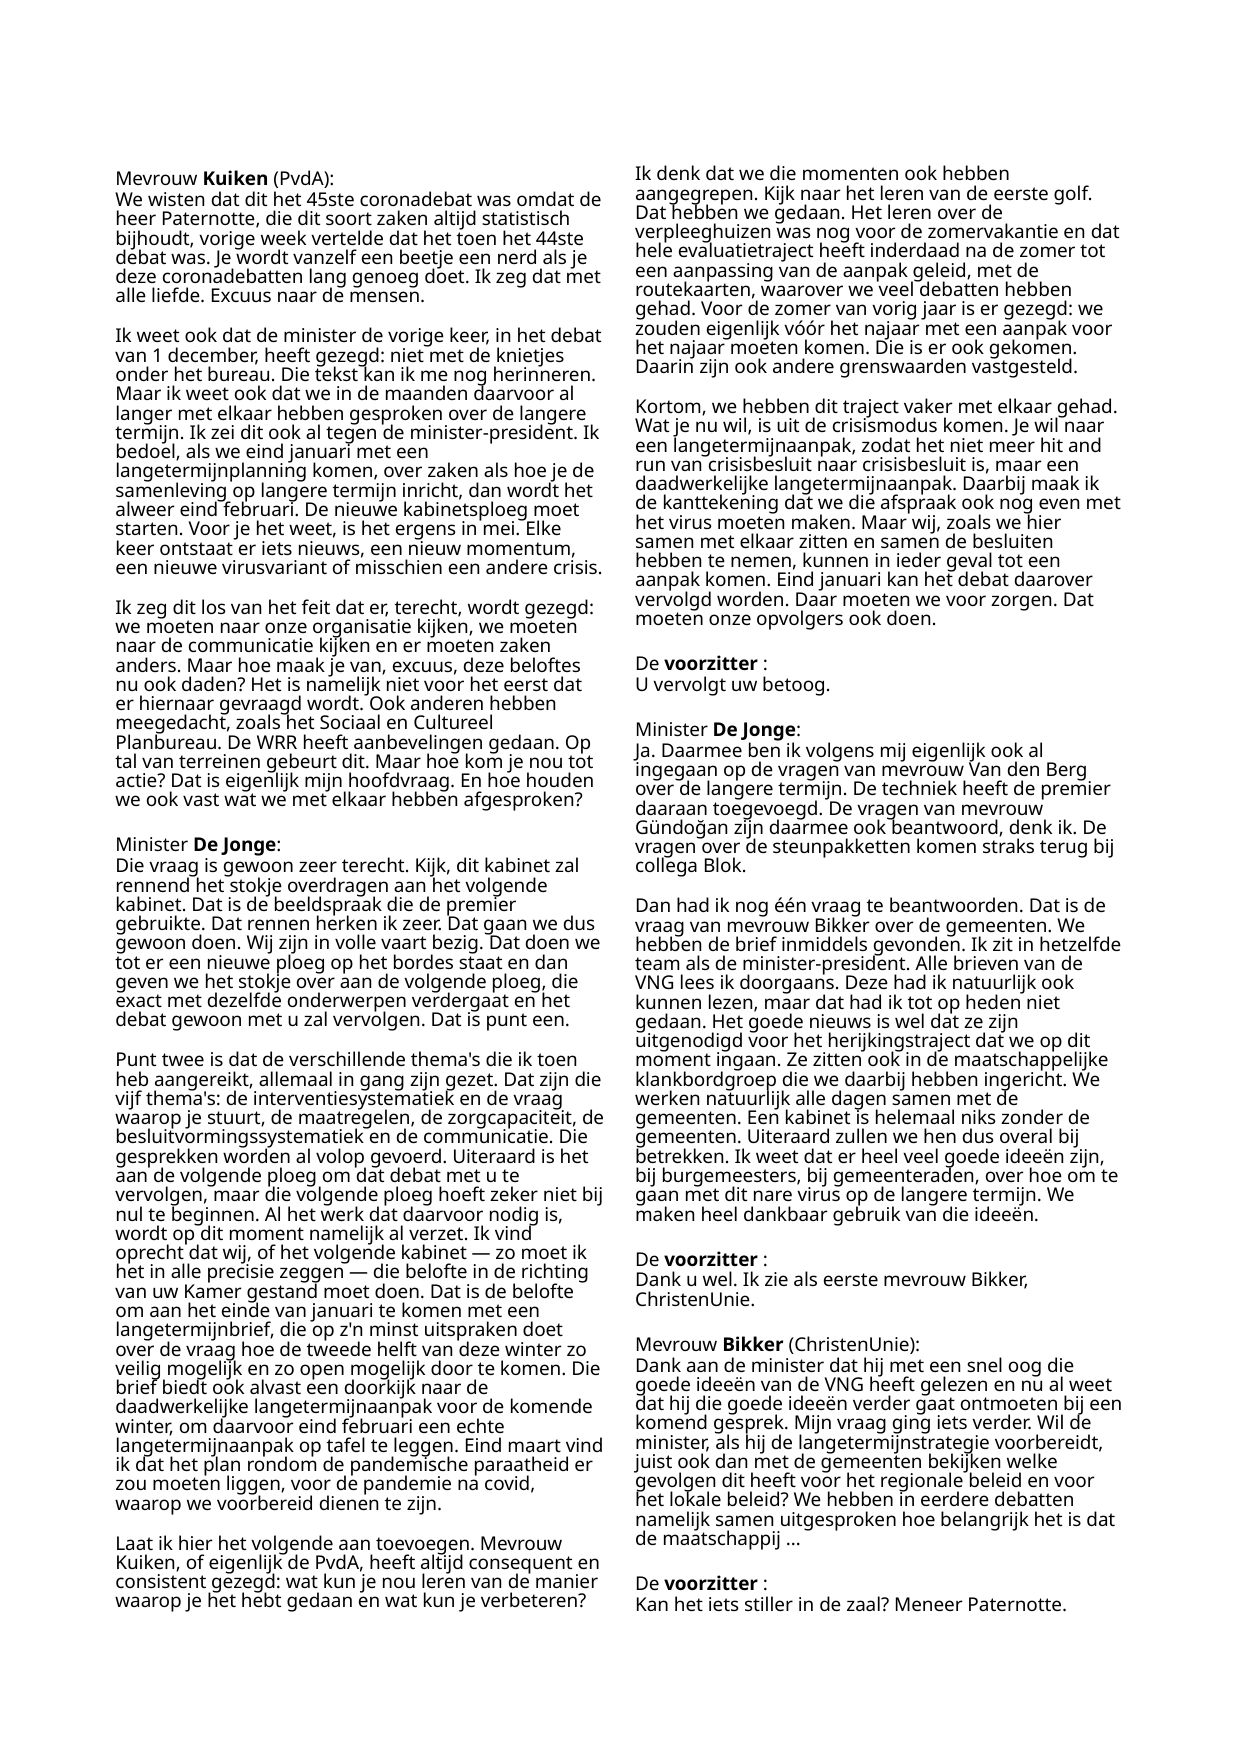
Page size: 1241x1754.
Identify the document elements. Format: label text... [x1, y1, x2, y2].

text Minister De Jonge: [115, 832, 605, 857]
text Kortom, we hebben dit traject vaker met elkaar gehad. Wat je nu wil, is uit de crisismodus komen. Je wil naar een langetermijnaanpak, zodat het niet meer hit and run van crisisbesluit naar crisisbesluit is, maar een daadwerkelijke langetermijnaanpak. Daarbij maak ik de kanttekening dat we die afspraak ook nog even met het virus moeten maken. Maar wij, zoals we hier samen met elkaar zitten en samen de besluiten hebben te nemen, kunnen in ieder geval tot een aanpak komen. Eind januari kan het debat daarover vervolgd worden. Daar moeten we voor zorgen. Dat moeten onze opvolgers ook doen. [635, 398, 1125, 629]
text Die vraag is gewoon zeer terecht. Kijk, dit kabinet zal rennend het stokje overdragen aan het volgende kabinet. Dat is de beeldspraak die de premier gebruikte. Dat rennen herken ik zeer. Dat gaan we dus gewoon doen. Wij zijn in volle vaart bezig. Dat doen we tot er een nieuwe ploeg op het bordes staat en dan geven we het stokje over aan de volgende ploeg, die exact met dezelfde onderwerpen verdergaat en het debat gewoon met u zal vervolgen. Dat is punt een. [115, 857, 605, 1031]
text Ja. Daarmee ben ik volgens mij eigenlijk ook al ingegaan op de vragen van mevrouw Van den Berg over de langere termijn. De techniek heeft de premier daaraan toegevoegd. De vragen van mevrouw Gündoğan zijn daarmee ook beantwoord, denk ik. De vragen over de steunpakketten komen straks terug bij collega Blok. [635, 742, 1125, 877]
text Laat ik hier het volgende aan toevoegen. Mevrouw Kuiken, of eigenlijk de PvdA, heeft altijd consequent en consistent gezegd: wat kun je nou leren van de manier waarop je het hebt gedaan en wat kun je verbeteren? [115, 1535, 605, 1612]
text De voorzitter : [635, 650, 1125, 676]
text Dank aan de minister dat hij met een snel oog die goede ideeën van de VNG heeft gelezen en nu al weet dat hij die goede ideeën verder gaat ontmoeten bij een komend gesprek. Mijn vraag ging iets verder. Wil de minister, als hij de langetermijnstrategie voorbereidt, juist ook dan met de gemeenten bekijken welke gevolgen dit heeft voor het regionale beleid en voor het lokale beleid? We hebben in eerdere debatten namelijk samen uitgesproken hoe belangrijk het is dat de maatschappij … [635, 1357, 1125, 1549]
text Mevrouw Bikker (ChristenUnie): [635, 1331, 1125, 1357]
text Ik denk dat we die momenten ook hebben aangegrepen. Kijk naar het leren van de eerste golf. Dat hebben we gedaan. Het leren over de verpleeghuizen was nog voor de zomervakantie en dat hele evaluatietraject heeft inderdaad na de zomer tot een aanpassing van de aanpak geleid, met de routekaarten, waarover we veel debatten hebben gehad. Voor de zomer van vorig jaar is er gezegd: we zouden eigenlijk vóór het najaar met een aanpak voor het najaar moeten komen. Die is er ook gekomen. Daarin zijn ook andere grenswaarden vastgesteld. [635, 165, 1125, 377]
text We wisten dat dit het 45ste coronadebat was omdat de heer Paternotte, die dit soort zaken altijd statistisch bijhoudt, vorige week vertelde dat het toen het 44ste debat was. Je wordt vanzelf een beetje een nerd als je deze coronadebatten lang genoeg doet. Ik zeg dat met alle liefde. Excuus naar de mensen. [115, 191, 605, 307]
text De voorzitter : [635, 1570, 1125, 1596]
text U vervolgt uw betoog. [635, 676, 1125, 695]
text Punt twee is dat de verschillende thema's die ik toen heb aangereikt, allemaal in gang zijn gezet. Dat zijn die vijf thema's: de interventiesystematiek en de vraag waarop je stuurt, de maatregelen, de zorgcapaciteit, de besluitvormingssystematiek en de communicatie. Die gesprekken worden al volop gevoerd. Uiteraard is het aan de volgende ploeg om dat debat met u te vervolgen, maar die volgende ploeg hoeft zeker niet bij nul te beginnen. Al het werk dat daarvoor nodig is, wordt op dit moment namelijk al verzet. Ik vind oprecht dat wij, of het volgende kabinet — zo moet ik het in alle precisie zeggen — die belofte in de richting van uw Kamer gestand moet doen. Dat is de belofte om aan het einde van januari te komen met een langetermijnbrief, die op z'n minst uitspraken doet over de vraag hoe de tweede helft van deze winter zo veilig mogelijk en zo open mogelijk door te komen. Die brief biedt ook alvast een doorkijk naar de daadwerkelijke langetermijnaanpak voor de komende winter, om daarvoor eind februari een echte langetermijnaanpak op tafel te leggen. Eind maart vind ik dat het plan rondom de pandemische paraatheid er zou moeten liggen, voor de pandemie na covid, waarop we voorbereid dienen te zijn. [115, 1051, 605, 1514]
text Ik zeg dit los van het feit dat er, terecht, wordt gezegd: we moeten naar onze organisatie kijken, we moeten naar de communicatie kijken en er moeten zaken anders. Maar hoe maak je van, excuus, deze beloftes nu ook daden? Het is namelijk niet voor het eerst dat er hiernaar gevraagd wordt. Ook anderen hebben meegedacht, zoals het Sociaal en Cultureel Planbureau. De WRR heeft aanbevelingen gedaan. Op tal van terreinen gebeurt dit. Maar hoe kom je nou tot actie? Dat is eigenlijk mijn hoofdvraag. En hoe houden we ook vast wat we met elkaar hebben afgesproken? [115, 599, 605, 811]
text De voorzitter : [635, 1246, 1125, 1271]
text Kan het iets stiller in de zaal? Meneer Paternotte. [635, 1596, 1125, 1615]
text Dan had ik nog één vraag te beantwoorden. Dat is de vraag van mevrouw Bikker over de gemeenten. We hebben de brief inmiddels gevonden. Ik zit in hetzelfde team als de minister-president. Alle brieven van de VNG lees ik doorgaans. Deze had ik natuurlijk ook kunnen lezen, maar dat had ik tot op heden niet gedaan. Het goede nieuws is wel dat ze zijn uitgenodigd voor het herijkingstraject dat we op dit moment ingaan. Ze zitten ook in de maatschappelijke klankbordgroep die we daarbij hebben ingericht. We werken natuurlijk alle dagen samen met de gemeenten. Een kabinet is helemaal niks zonder de gemeenten. Uiteraard zullen we hen dus overal bij betrekken. Ik weet dat er heel veel goede ideeën zijn, bij burgemeesters, bij gemeenteraden, over hoe om te gaan met dit nare virus op de langere termijn. We maken heel dankbaar gebruik van die ideeën. [635, 897, 1125, 1225]
text Ik weet ook dat de minister de vorige keer, in het debat van 1 december, heeft gezegd: niet met de knietjes onder het bureau. Die tekst kan ik me nog herinneren. Maar ik weet ook dat we in de maanden daarvoor al langer met elkaar hebben gesproken over de langere termijn. Ik zei dit ook al tegen de minister-president. Ik bedoel, als we eind januari met een langetermijnplanning komen, over zaken als hoe je de samenleving op langere termijn inricht, dan wordt het alweer eind februari. De nieuwe kabinetsploeg moet starten. Voor je het weet, is het ergens in mei. Elke keer ontstaat er iets nieuws, een nieuw momentum, een nieuwe virusvariant of misschien een andere crisis. [115, 327, 605, 578]
text Mevrouw Kuiken (PvdA): [115, 165, 605, 191]
text Dank u wel. Ik zie als eerste mevrouw Bikker, ChristenUnie. [635, 1271, 1125, 1310]
text Minister De Jonge: [635, 716, 1125, 742]
